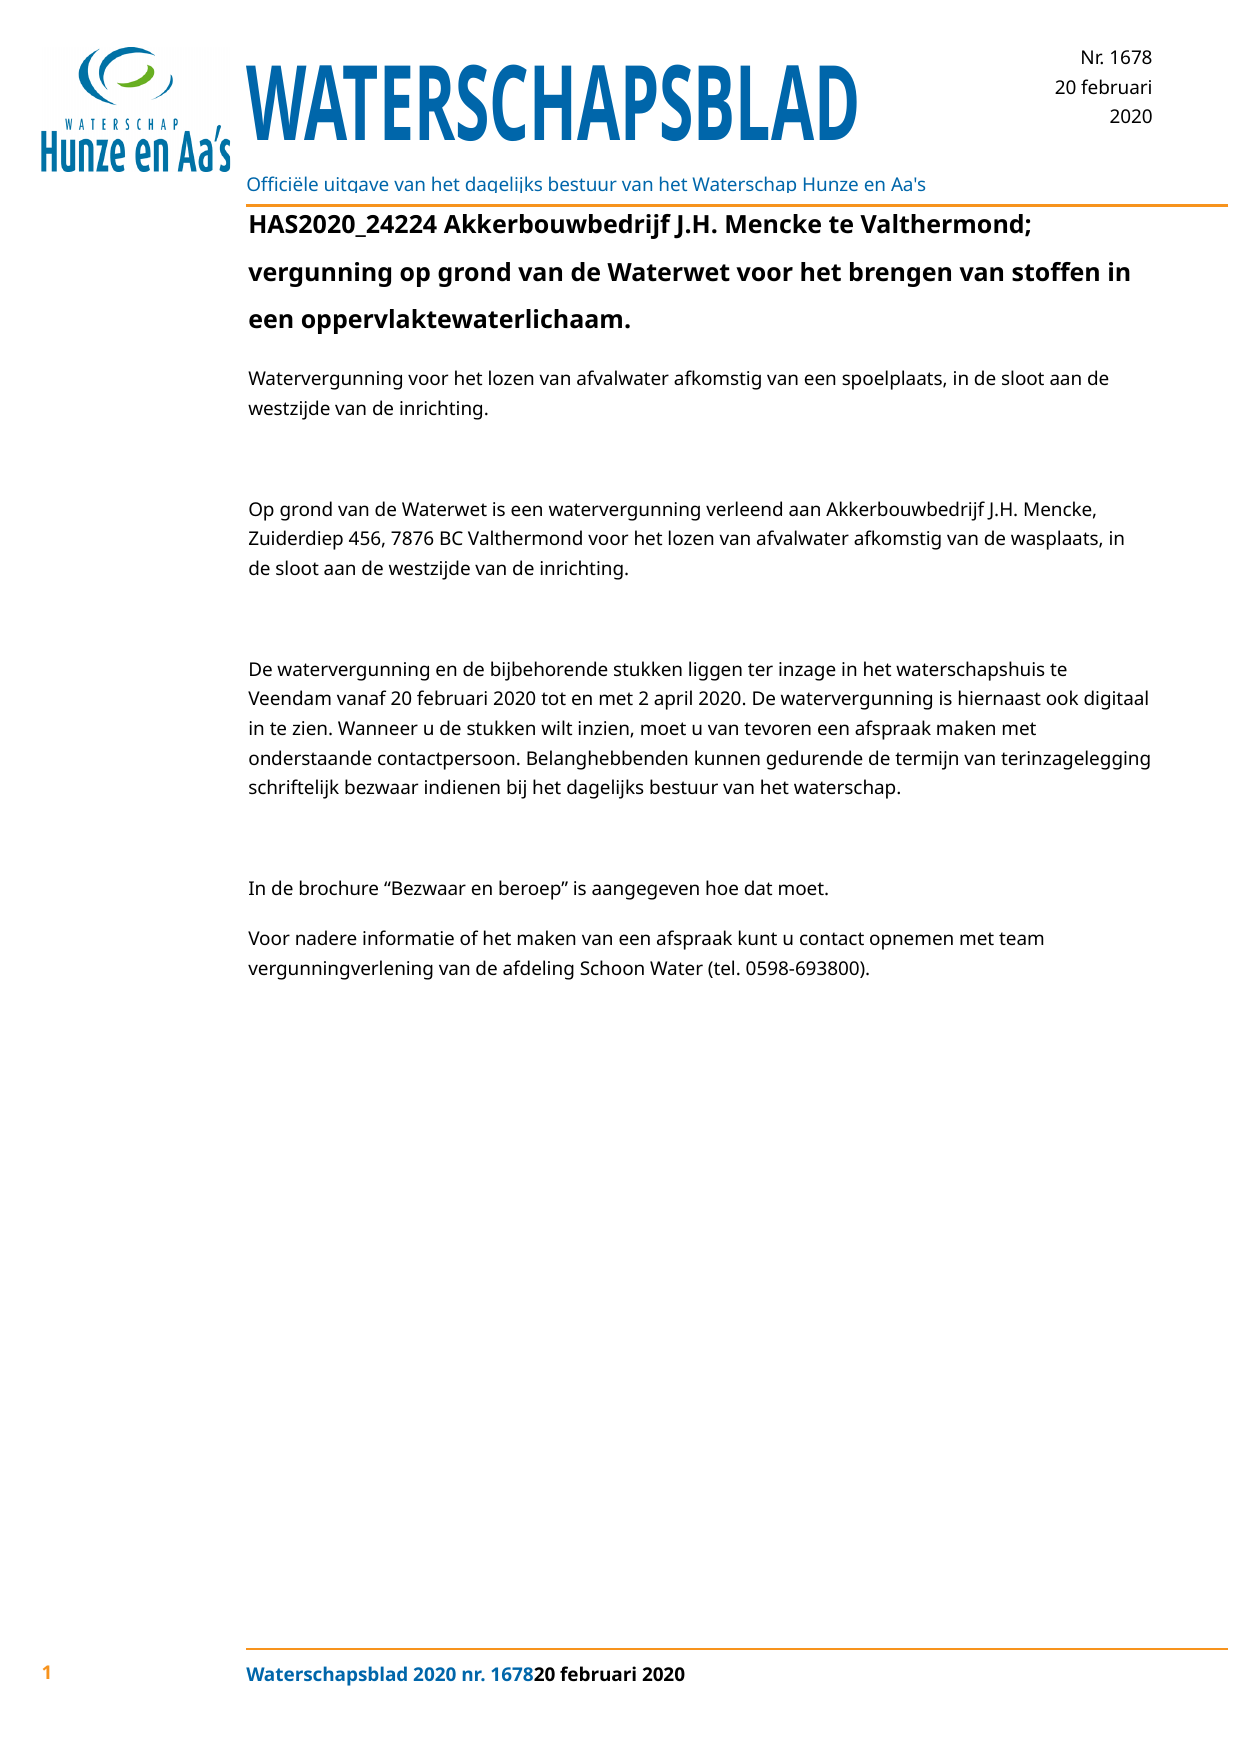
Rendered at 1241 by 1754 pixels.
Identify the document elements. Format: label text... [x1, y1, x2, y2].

text Voor nadere informatie of het maken van een afspraak kunt u contact opnemen met team vergunningverlening van de afdeling Schoon Water (tel. 0598-693800). [248, 926, 1152, 981]
text HAS2020_24224 Akkerbouwbedrijf J.H. Mencke te Valthermond; vergunning op grond van de Waterwet voor het brengen van stoffen in een oppervlaktewaterlichaam. [248, 207, 1152, 336]
text Op grond van de Waterwet is een watervergunning verleend aan Akkerbouwbedrijf J.H. Mencke, Zuiderdiep 456, 7876 BC Valthermond voor het lozen van afvalwater afkomstig van de wasplaats, in de sloot aan de westzijde van de inrichting. [248, 496, 1152, 581]
picture [47, 154, 51, 172]
picture [226, 145, 231, 156]
text In de brochure “Bezwaar en beroep” is aangegeven hoe dat moet. [248, 875, 1152, 901]
text De watervergunning en de bijbehorende stukken liggen ter inzage in het waterschapshuis te Veendam vanaf 20 februari 2020 tot en met 2 april 2020. De watervergunning is hiernaast ook digitaal in te zien. Wanneer u de stukken wilt inzien, moet u van tevoren een afspraak maken met onderstaande contactpersoon. Belanghebbenden kunnen gedurende de termijn van terinzagelegging schriftelijk bezwaar indienen bij het dagelijks bestuur van het waterschap. [248, 656, 1152, 800]
picture [183, 163, 191, 172]
text Watervergunning voor het lozen van afvalwater afkomstig van een spoelplaats, in de sloot aan de westzijde van de inrichting. [248, 366, 1152, 421]
picture [41, 47, 231, 172]
